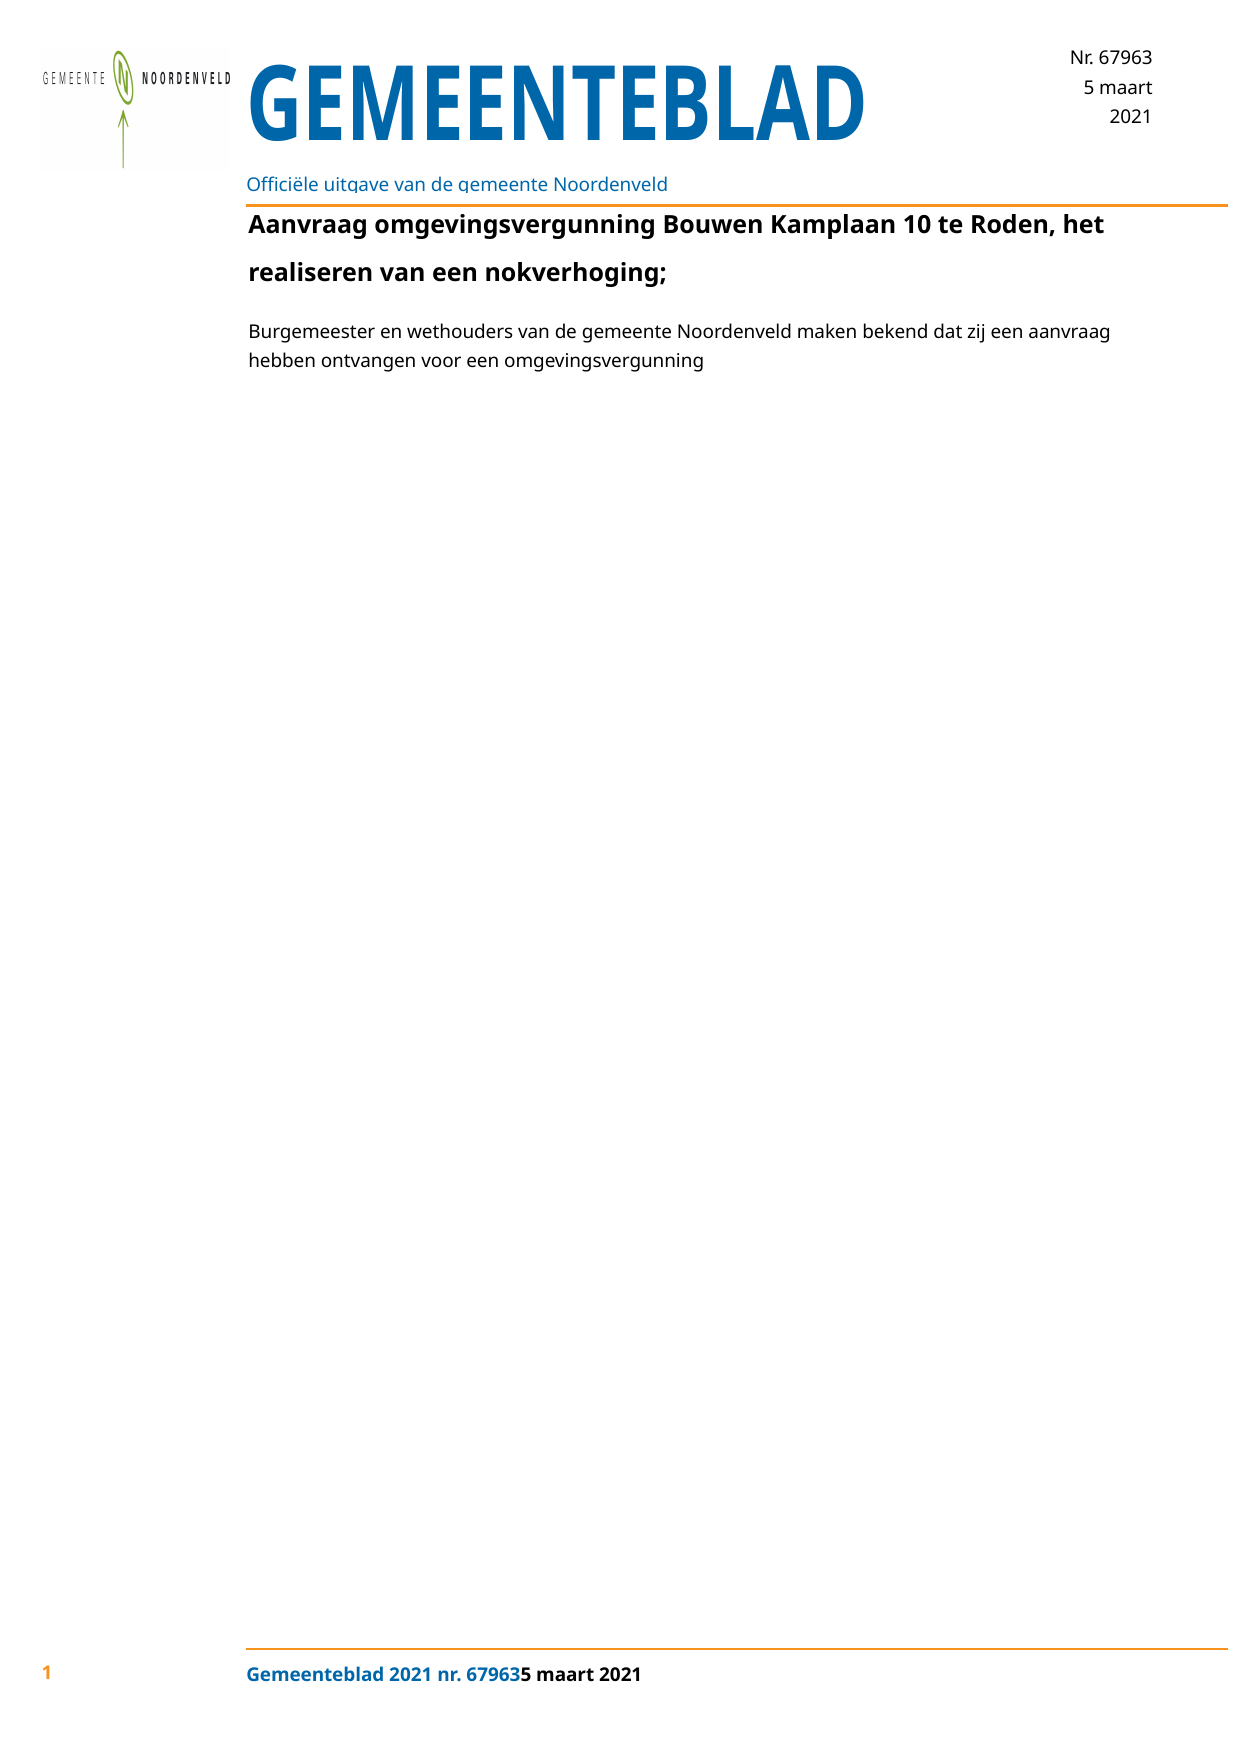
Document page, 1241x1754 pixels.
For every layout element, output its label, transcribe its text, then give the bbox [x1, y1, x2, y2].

text Burgemeester en wethouders van de gemeente Noordenveld maken bekend dat zij een aanvraag hebben ontvangen voor een omgevingsvergunning [248, 318, 1152, 373]
text Aanvraag omgevingsvergunning Bouwen Kamplaan 10 te Roden, het realiseren van een nokverhoging; [248, 207, 1152, 288]
picture [41, 47, 231, 172]
